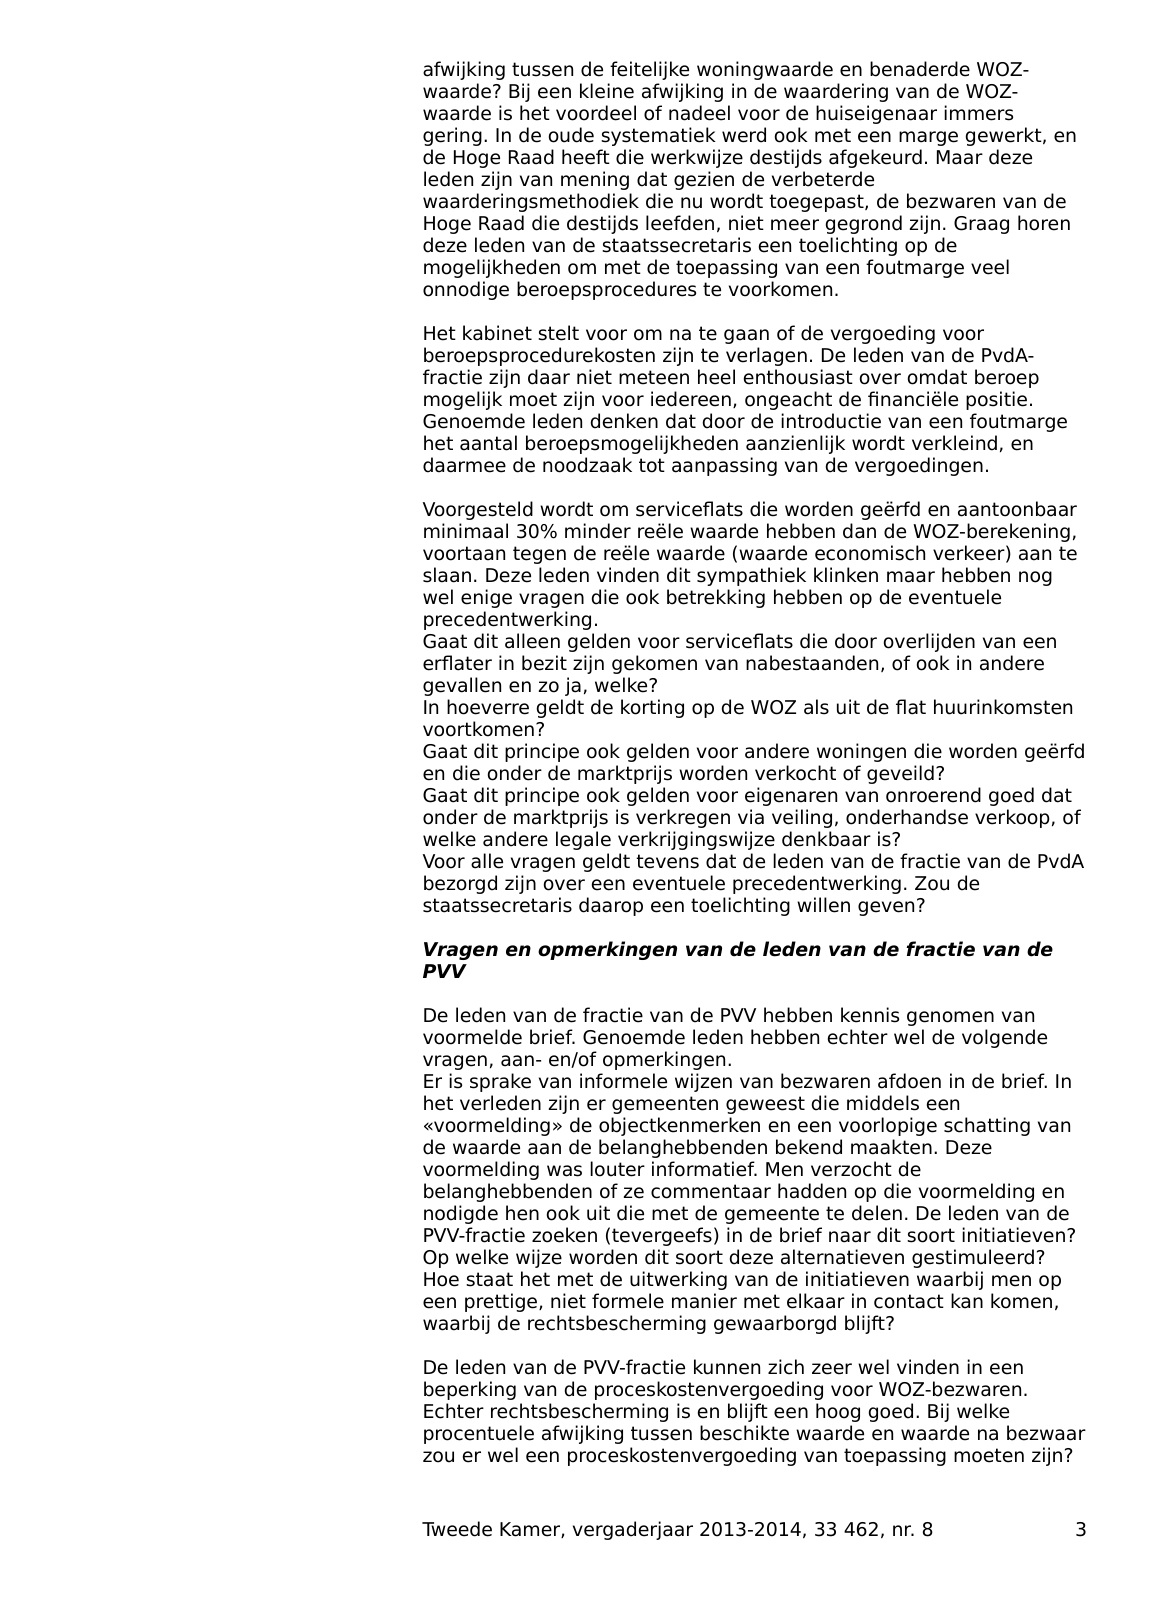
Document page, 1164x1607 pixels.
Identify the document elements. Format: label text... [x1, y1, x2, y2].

text Hoe staat het met de uitwerking van de initiatieven waarbij men op een prettige, niet formele manier met elkaar in contact kan komen, waarbij de rechtsbescherming gewaarborgd blijft? [422, 1269, 1087, 1335]
text De leden van de fractie van de PVV hebben kennis genomen van voormelde brief. Genoemde leden hebben echter wel de volgende vragen, aan- en/of opmerkingen. [422, 1005, 1087, 1071]
text De leden van de PVV-fractie kunnen zich zeer wel vinden in een beperking van de proceskostenvergoeding voor WOZ-bezwaren. Echter rechtsbescherming is en blijft een hoog goed. Bij welke procentuele afwijking tussen beschikte waarde en waarde na bezwaar zou er wel een proceskostenvergoeding van toepassing moeten zijn? [422, 1357, 1087, 1467]
subtitle Vragen en opmerkingen van de leden van de fractie van de PVV [422, 939, 1087, 983]
text Er is sprake van informele wijzen van bezwaren afdoen in de brief. In het verleden zijn er gemeenten geweest die middels een «voormelding» de objectkenmerken en een voorlopige schatting van de waarde aan de belanghebbenden bekend maakten. Deze voormelding was louter informatief. Men verzocht de belanghebbenden of ze commentaar hadden op die voormelding en nodigde hen ook uit die met de gemeente te delen. De leden van de PVV-fractie zoeken (tevergeefs) in de brief naar dit soort initiatieven? Op welke wijze worden dit soort deze alternatieven gestimuleerd? [422, 1071, 1087, 1269]
text Gaat dit principe ook gelden voor eigenaren van onroerend goed dat onder de marktprijs is verkregen via veiling, onderhandse verkoop, of welke andere legale verkrijgingswijze denkbaar is? [422, 785, 1087, 851]
text Het kabinet stelt voor om na te gaan of de vergoeding voor beroepsprocedurekosten zijn te verlagen. De leden van de PvdA-fractie zijn daar niet meteen heel enthousiast over omdat beroep mogelijk moet zijn voor iedereen, ongeacht de financiële positie. Genoemde leden denken dat door de introductie van een foutmarge het aantal beroepsmogelijkheden aanzienlijk wordt verkleind, en daarmee de noodzaak tot aanpassing van de vergoedingen. [422, 323, 1087, 477]
text Gaat dit alleen gelden voor serviceflats die door overlijden van een erflater in bezit zijn gekomen van nabestaanden, of ook in andere gevallen en zo ja, welke? [422, 631, 1087, 697]
text afwijking tussen de feitelijke woningwaarde en benaderde WOZ-waarde? Bij een kleine afwijking in de waardering van de WOZ-waarde is het voordeel of nadeel voor de huiseigenaar immers gering. In de oude systematiek werd ook met een marge gewerkt, en de Hoge Raad heeft die werkwijze destijds afgekeurd. Maar deze leden zijn van mening dat gezien de verbeterde waarderingsmethodiek die nu wordt toegepast, de bezwaren van de Hoge Raad die destijds leefden, niet meer gegrond zijn. Graag horen deze leden van de staatssecretaris een toelichting op de mogelijkheden om met de toepassing van een foutmarge veel onnodige beroepsprocedures te voorkomen. [422, 59, 1087, 301]
text Voorgesteld wordt om serviceflats die worden geërfd en aantoonbaar minimaal 30% minder reële waarde hebben dan de WOZ-berekening, voortaan tegen de reële waarde (waarde economisch verkeer) aan te slaan. Deze leden vinden dit sympathiek klinken maar hebben nog wel enige vragen die ook betrekking hebben op de eventuele precedentwerking. [422, 499, 1087, 631]
text Gaat dit principe ook gelden voor andere woningen die worden geërfd en die onder de marktprijs worden verkocht of geveild? [422, 741, 1087, 785]
text Voor alle vragen geldt tevens dat de leden van de fractie van de PvdA bezorgd zijn over een eventuele precedentwerking. Zou de staatssecretaris daarop een toelichting willen geven? [422, 851, 1087, 917]
text In hoeverre geldt de korting op de WOZ als uit de flat huurinkomsten voortkomen? [422, 697, 1087, 741]
